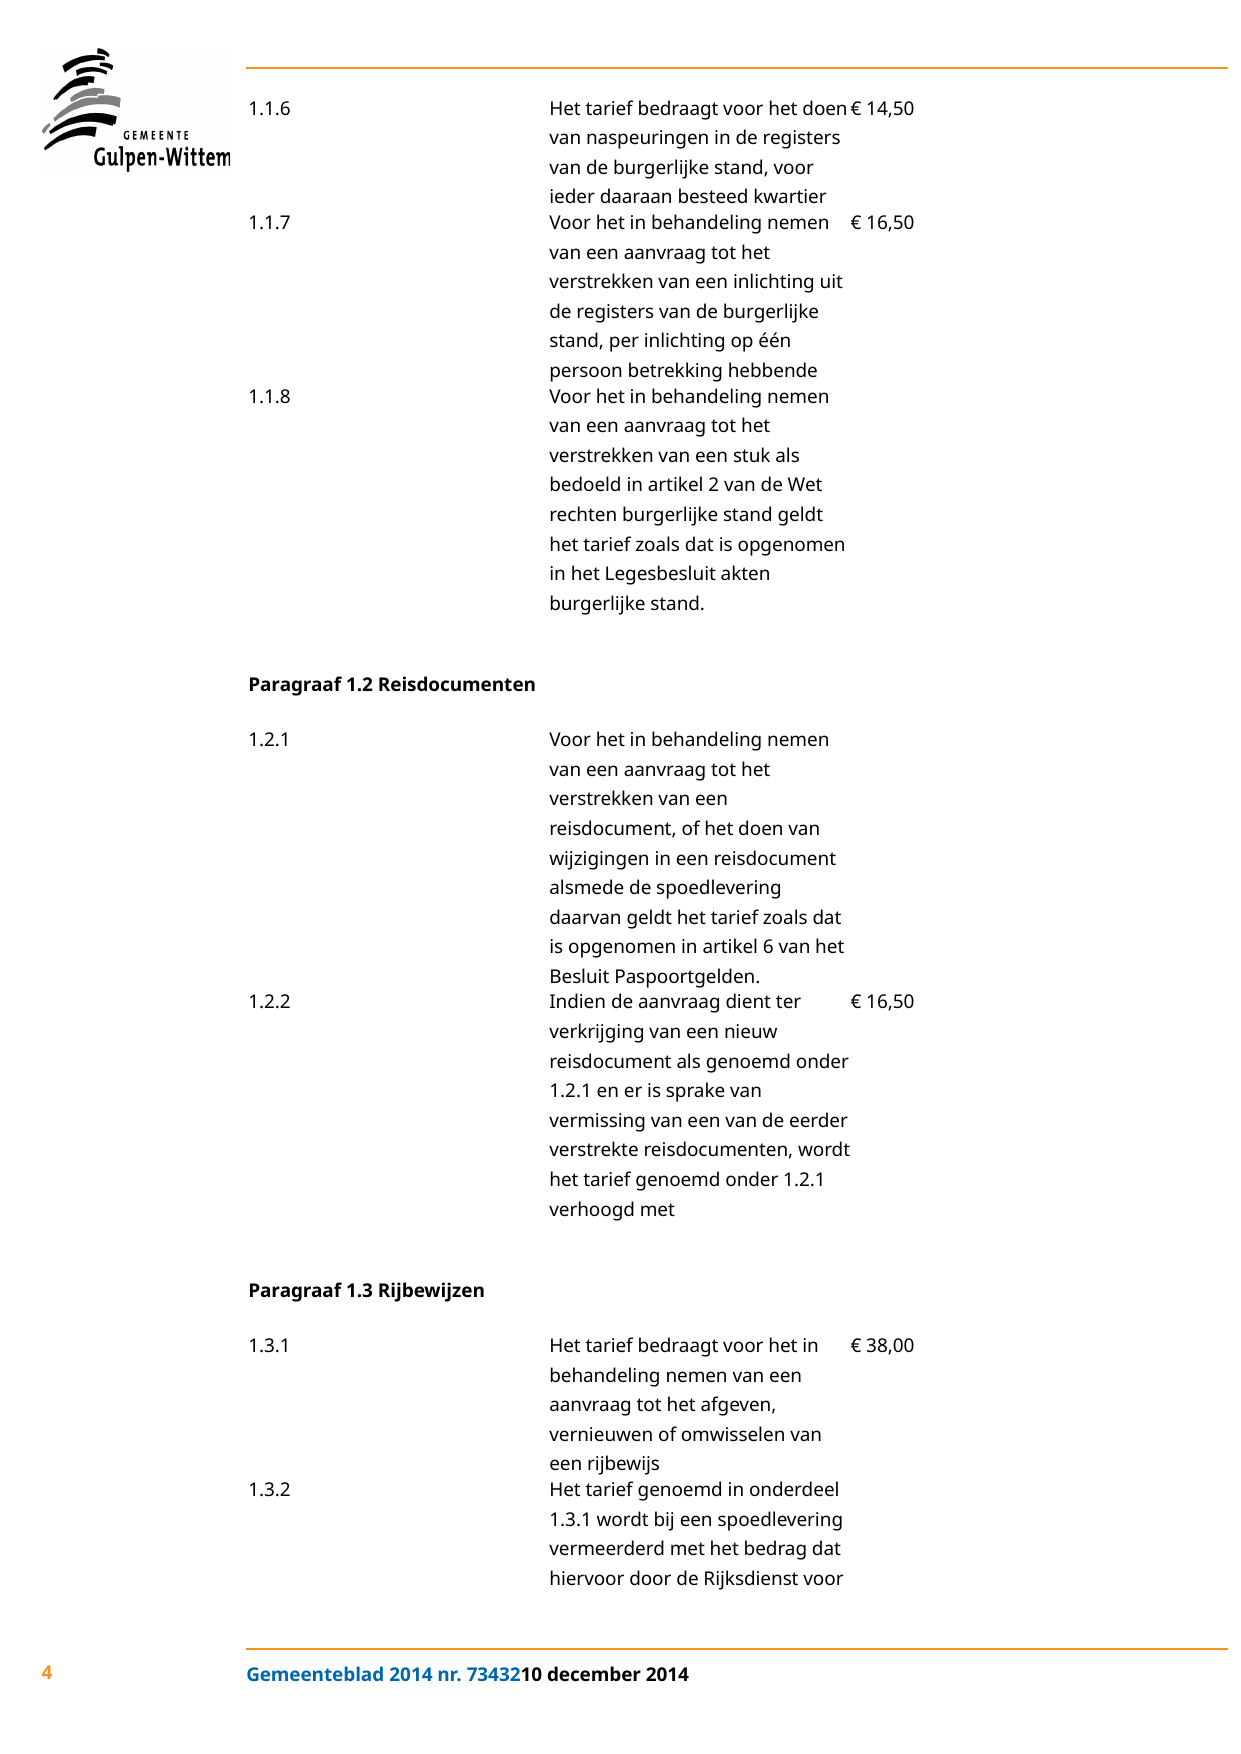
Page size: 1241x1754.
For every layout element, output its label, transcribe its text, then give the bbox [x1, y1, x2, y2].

table_cell [850, 383, 1152, 616]
table_cell 1.1.7 [248, 209, 549, 383]
table_cell Het tarief bedraagt voor het doen van naspeuringen in de registers van de burgerlijke stand, voor ieder daaraan besteed kwartier [549, 95, 850, 209]
table_cell Het tarief genoemd in onderdeel 1.3.1 wordt bij een spoedlevering vermeerderd met het bedrag dat hiervoor door de Rijksdienst voor [549, 1476, 850, 1591]
text Paragraaf 1.2 Reisdocumenten [248, 671, 1152, 697]
table_header 1.3.1 [248, 1332, 549, 1476]
table_header 1.2.1 [248, 726, 549, 989]
table_cell € 16,50 [850, 209, 1152, 383]
table_cell Indien de aanvraag dient ter verkrijging van een nieuw reisdocument als genoemd onder 1.2.1 en er is sprake van vermissing van een van de eerder verstrekte reisdocumenten, wordt het tarief genoemd onder 1.2.1 verhoogd met [549, 989, 850, 1222]
table_header [850, 726, 1152, 989]
table_cell 1.2.2 [248, 989, 549, 1222]
table_header Voor het in behandeling nemen van een aanvraag tot het verstrekken van een reisdocument, of het doen van wijzigingen in een reisdocument alsmede de spoedlevering daarvan geldt het tarief zoals dat is opgenomen in artikel 6 van het Besluit Paspoortgelden. [549, 726, 850, 989]
table_cell Voor het in behandeling nemen van een aanvraag tot het verstrekken van een inlichting uit de registers van de burgerlijke stand, per inlichting op één persoon betrekking hebbende [549, 209, 850, 383]
table_cell [850, 1476, 1152, 1591]
table_cell € 16,50 [850, 989, 1152, 1222]
table_cell Voor het in behandeling nemen van een aanvraag tot het verstrekken van een stuk als bedoeld in artikel 2 van de Wet rechten burgerlijke stand geldt het tarief zoals dat is opgenomen in het Legesbesluit akten burgerlijke stand. [549, 383, 850, 616]
table_cell € 14,50 [850, 95, 1152, 209]
picture [41, 47, 231, 172]
text Paragraaf 1.3 Rijbewijzen [248, 1277, 1152, 1303]
table_header Het tarief bedraagt voor het in behandeling nemen van een aanvraag tot het afgeven, vernieuwen of omwisselen van een rijbewijs [549, 1332, 850, 1476]
table_cell 1.1.6 [248, 95, 549, 209]
table_cell 1.1.8 [248, 383, 549, 616]
table_cell 1.3.2 [248, 1476, 549, 1591]
table_header € 38,00 [850, 1332, 1152, 1476]
